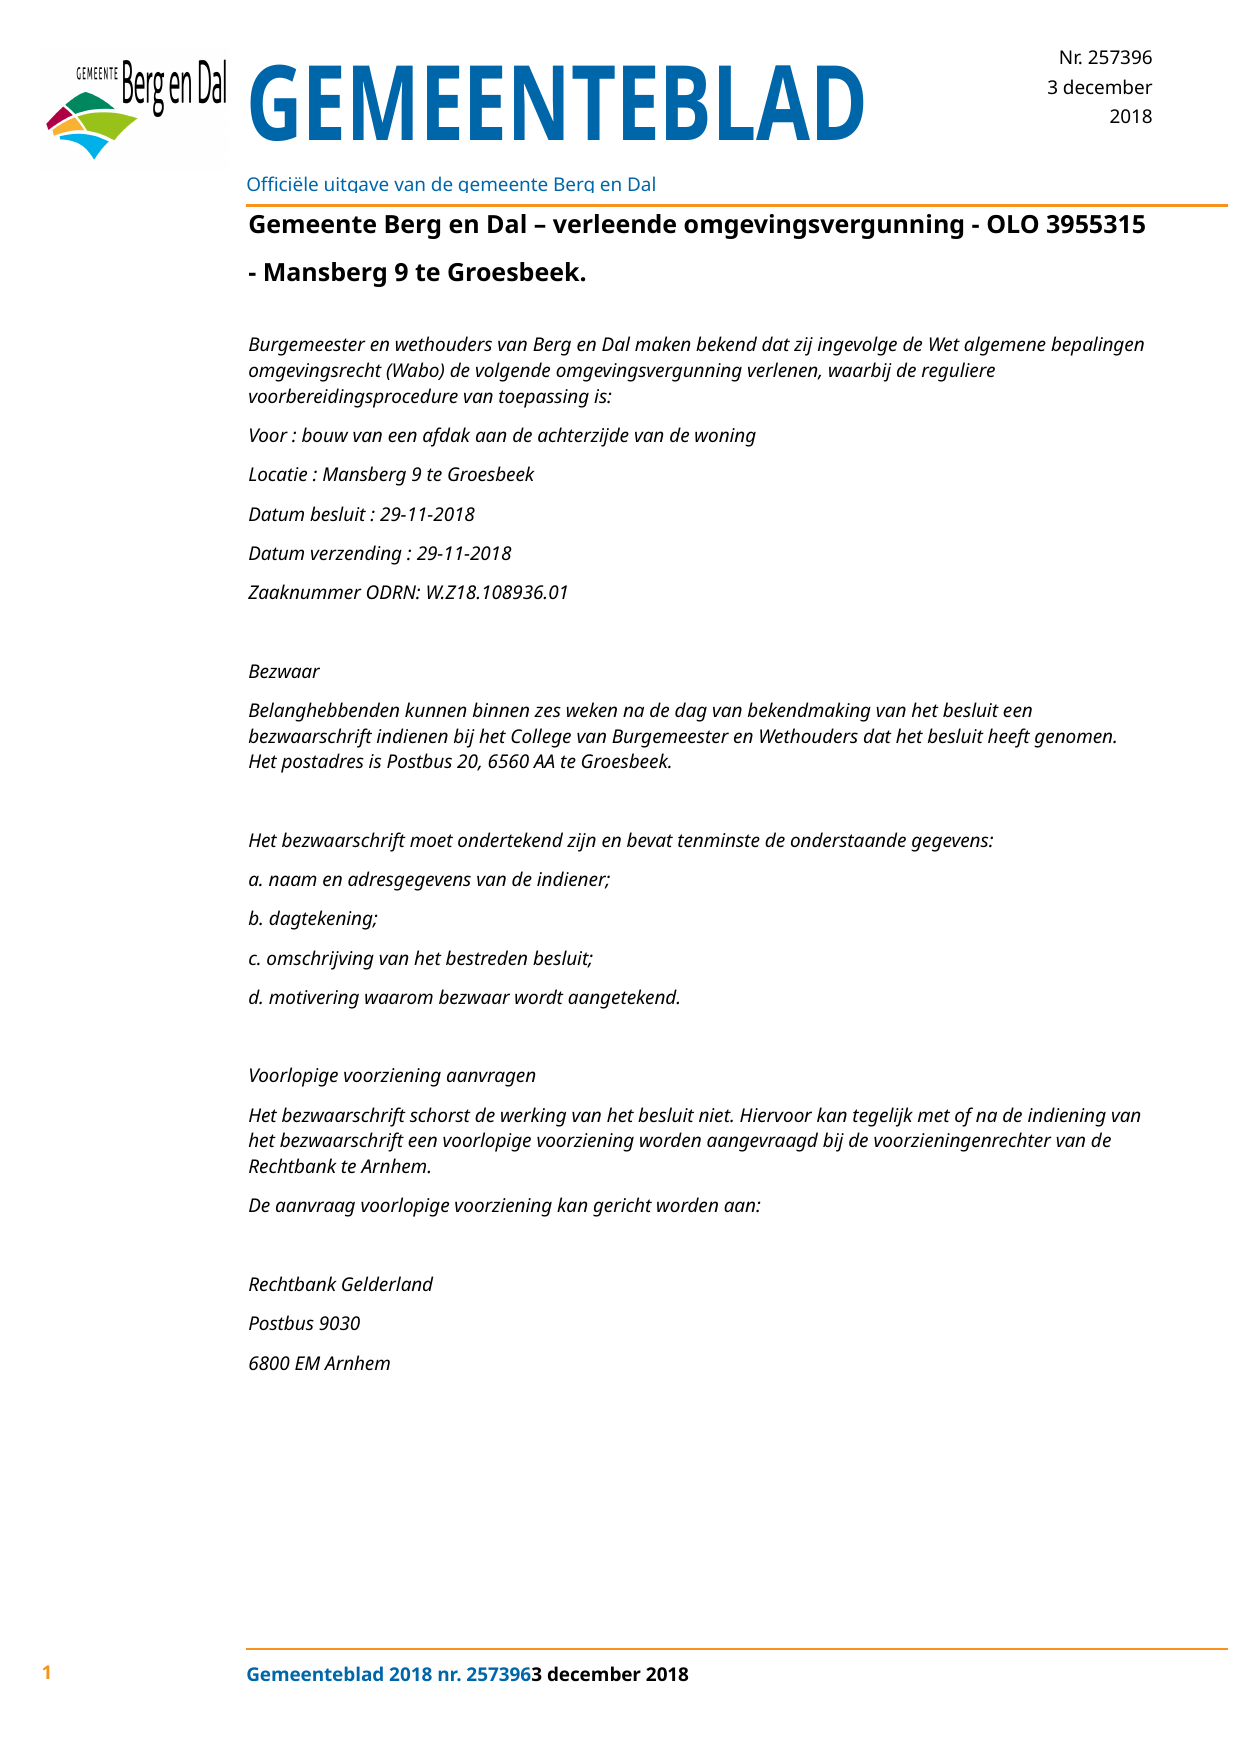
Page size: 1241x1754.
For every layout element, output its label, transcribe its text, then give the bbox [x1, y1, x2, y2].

text De aanvraag voorlopige voorziening kan gericht worden aan: [248, 1193, 1152, 1218]
picture [41, 47, 231, 172]
text Datum verzending : 29-11-2018 [248, 540, 1152, 566]
text Locatie : Mansberg 9 te Groesbeek [248, 461, 1152, 487]
text b. dagtekening; [248, 906, 1152, 931]
text Het bezwaarschrift moet ondertekend zijn en bevat tenminste de onderstaande gegevens: [248, 827, 1152, 853]
text Het bezwaarschrift schorst de werking van het besluit niet. Hiervoor kan tegelijk met of na de indiening van het bezwaarschrift een voorlopige voorziening worden aangevraagd bij de voorzieningenrechter van de Rechtbank te Arnhem. [248, 1102, 1152, 1179]
text Burgemeester en wethouders van Berg en Dal maken bekend dat zij ingevolge de Wet algemene bepalingen omgevingsrecht (Wabo) de volgende omgevingsvergunning verlenen, waarbij de reguliere voorbereidingsprocedure van toepassing is: [248, 331, 1152, 409]
text a. naam en adresgegevens van de indiener; [248, 866, 1152, 892]
text Zaaknummer ODRN: W.Z18.108936.01 [248, 579, 1152, 605]
text Bezwaar [248, 658, 1152, 683]
text Voorlopige voorziening aanvragen [248, 1063, 1152, 1088]
text d. motivering waarom bezwaar wordt aangetekend. [248, 984, 1152, 1010]
text Postbus 9030 [248, 1311, 1152, 1336]
text 6800 EM Arnhem [248, 1350, 1152, 1376]
text Rechtbank Gelderland [248, 1271, 1152, 1297]
text c. omschrijving van het bestreden besluit; [248, 945, 1152, 971]
text Datum besluit : 29-11-2018 [248, 501, 1152, 526]
text Belanghebbenden kunnen binnen zes weken na de dag van bekendmaking van het besluit een bezwaarschrift indienen bij het College van Burgemeester en Wethouders dat het besluit heeft genomen. Het postadres is Postbus 20, 6560 AA te Groesbeek. [248, 697, 1152, 774]
text Gemeente Berg en Dal – verleende omgevingsvergunning - OLO 3955315 - Mansberg 9 te Groesbeek. [248, 207, 1152, 288]
text Voor : bouw van een afdak aan de achterzijde van de woning [248, 422, 1152, 448]
